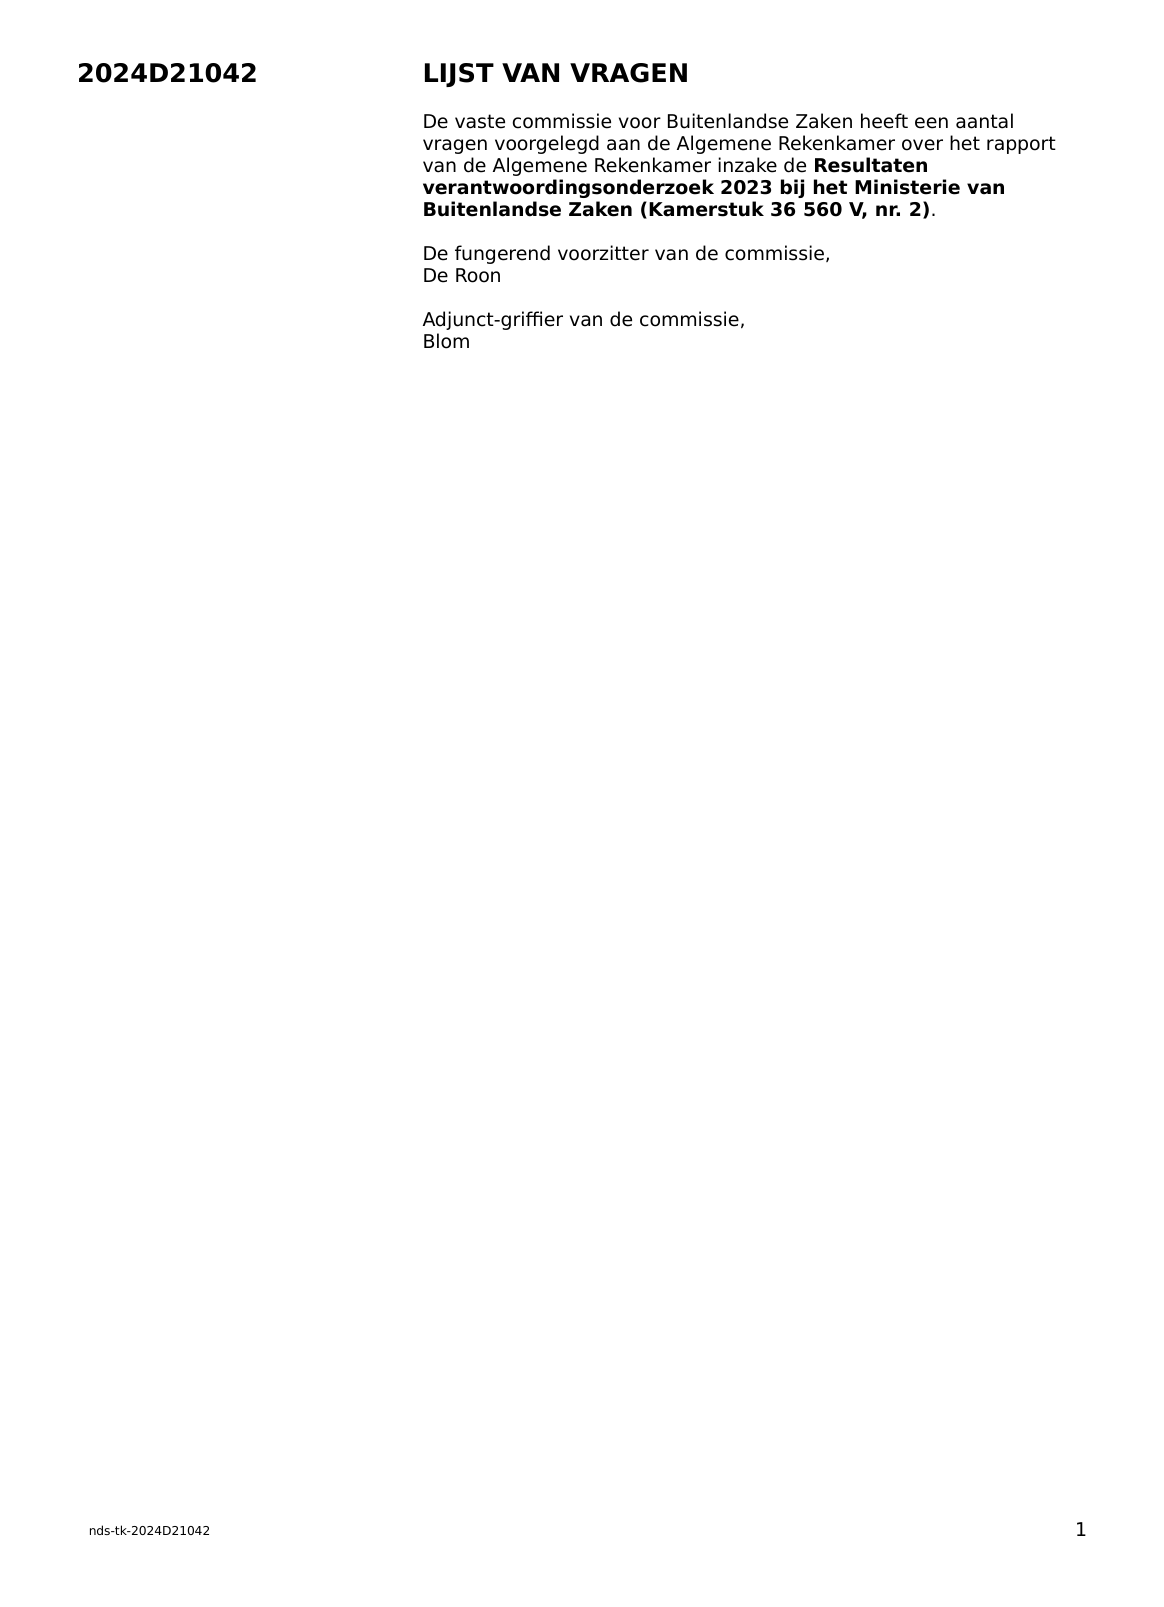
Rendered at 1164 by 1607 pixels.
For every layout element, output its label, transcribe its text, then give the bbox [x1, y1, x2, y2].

text 2024D21042 LIJST VAN VRAGEN [77, 59, 1087, 89]
text De vaste commissie voor Buitenlandse Zaken heeft een aantal vragen voorgelegd aan de Algemene Rekenkamer over het rapport van de Algemene Rekenkamer inzake de Resultaten verantwoordingsonderzoek 2023 bij het Ministerie van Buitenlandse Zaken (Kamerstuk 36 560 V, nr. 2). [422, 111, 1087, 221]
text nds-tk-2024D21042 [88, 1524, 323, 1538]
text Blom [422, 331, 1087, 353]
text Adjunct-griffier van de commissie, [422, 309, 1087, 331]
text De Roon [422, 265, 1087, 287]
text De fungerend voorzitter van de commissie, [422, 243, 1087, 265]
